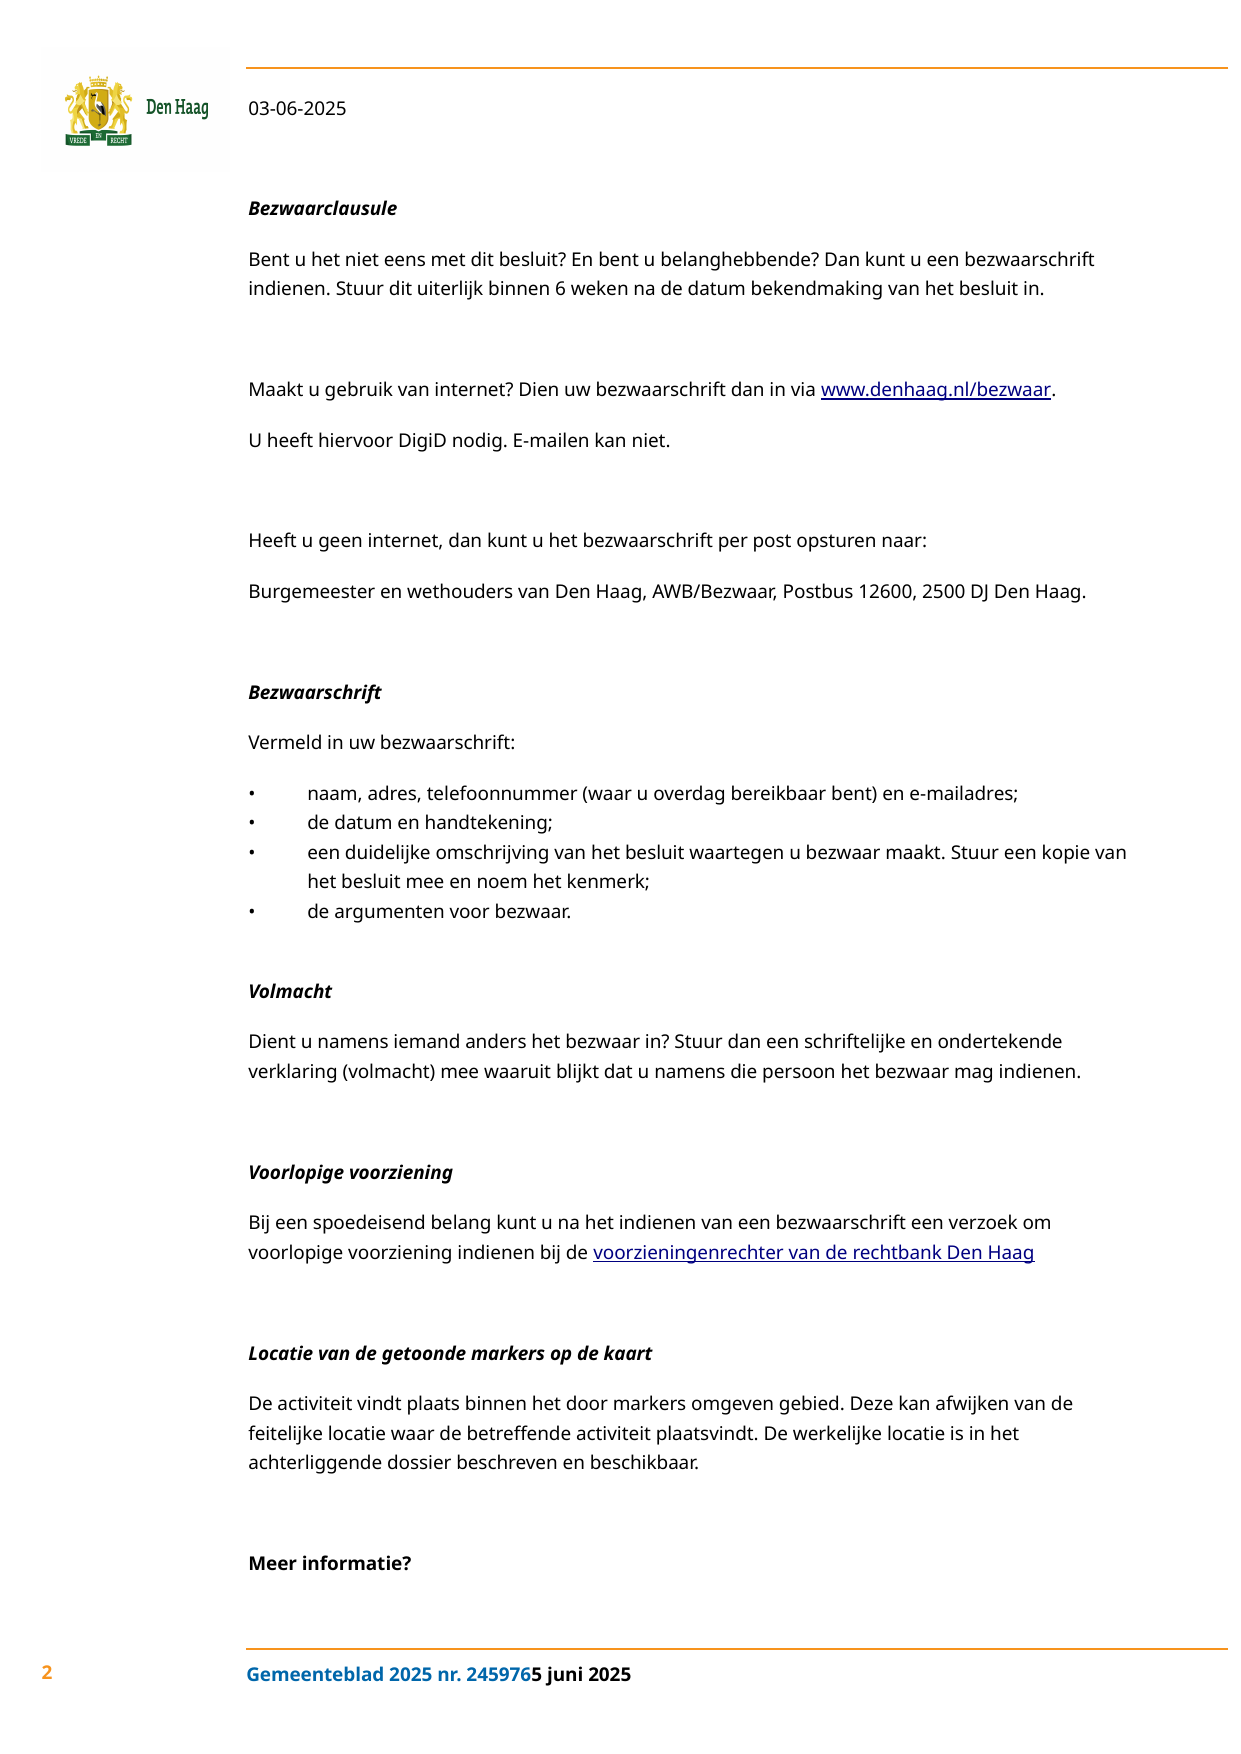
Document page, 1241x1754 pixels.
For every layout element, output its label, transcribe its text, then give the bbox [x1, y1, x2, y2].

text Burgemeester en wethouders van Den Haag, AWB/Bezwaar, Postbus 12600, 2500 DJ Den Haag. [248, 578, 1152, 604]
text U heeft hiervoor DigiD nodig. E-mailen kan niet. [248, 427, 1152, 453]
text Voorlopige voorziening [248, 1159, 1152, 1185]
text Bezwaarclausule [248, 196, 1152, 221]
list de datum en handtekening; [248, 809, 1152, 835]
text Vermeld in uw bezwaarschrift: [248, 729, 1152, 755]
list de argumenten voor bezwaar. [248, 898, 1152, 924]
text Dient u namens iemand anders het bezwaar in? Stuur dan een schriftelijke en ondertekende verklaring (volmacht) mee waaruit blijkt dat u namens die persoon het bezwaar mag indienen. [248, 1028, 1152, 1084]
text De activiteit vindt plaats binnen het door markers omgeven gebied. Deze kan afwijken van de feitelijke locatie waar de betreffende activiteit plaatsvindt. De werkelijke locatie is in het achterliggende dossier beschreven en beschikbaar. [248, 1390, 1152, 1475]
list naam, adres, telefoonnummer (waar u overdag bereikbaar bent) en e-mailadres; [248, 780, 1152, 806]
text Bezwaarschrift [248, 679, 1152, 705]
text Meer informatie? [248, 1550, 1152, 1576]
text Locatie van de getoonde markers op de kaart [248, 1340, 1152, 1366]
text Maakt u gebruik van internet? Dien uw bezwaarschrift dan in via www.denhaag.nl/bezwaar. [248, 376, 1152, 402]
list een duidelijke omschrijving van het besluit waartegen u bezwaar maakt. Stuur een kopie van het besluit mee en noem het kenmerk; [248, 839, 1152, 894]
text Bij een spoedeisend belang kunt u na het indienen van een bezwaarschrift een verzoek om voorlopige voorziening indienen bij de voorzieningenrechter van de rechtbank Den Haag [248, 1209, 1152, 1265]
text Heeft u geen internet, dan kunt u het bezwaarschrift per post opsturen naar: [248, 528, 1152, 553]
picture [41, 47, 231, 172]
text 03-06-2025 [248, 95, 1152, 121]
text Bent u het niet eens met dit besluit? En bent u belanghebbende? Dan kunt u een bezwaarschrift indienen. Stuur dit uiterlijk binnen 6 weken na de datum bekendmaking van het besluit in. [248, 246, 1152, 301]
text Volmacht [248, 978, 1152, 1004]
